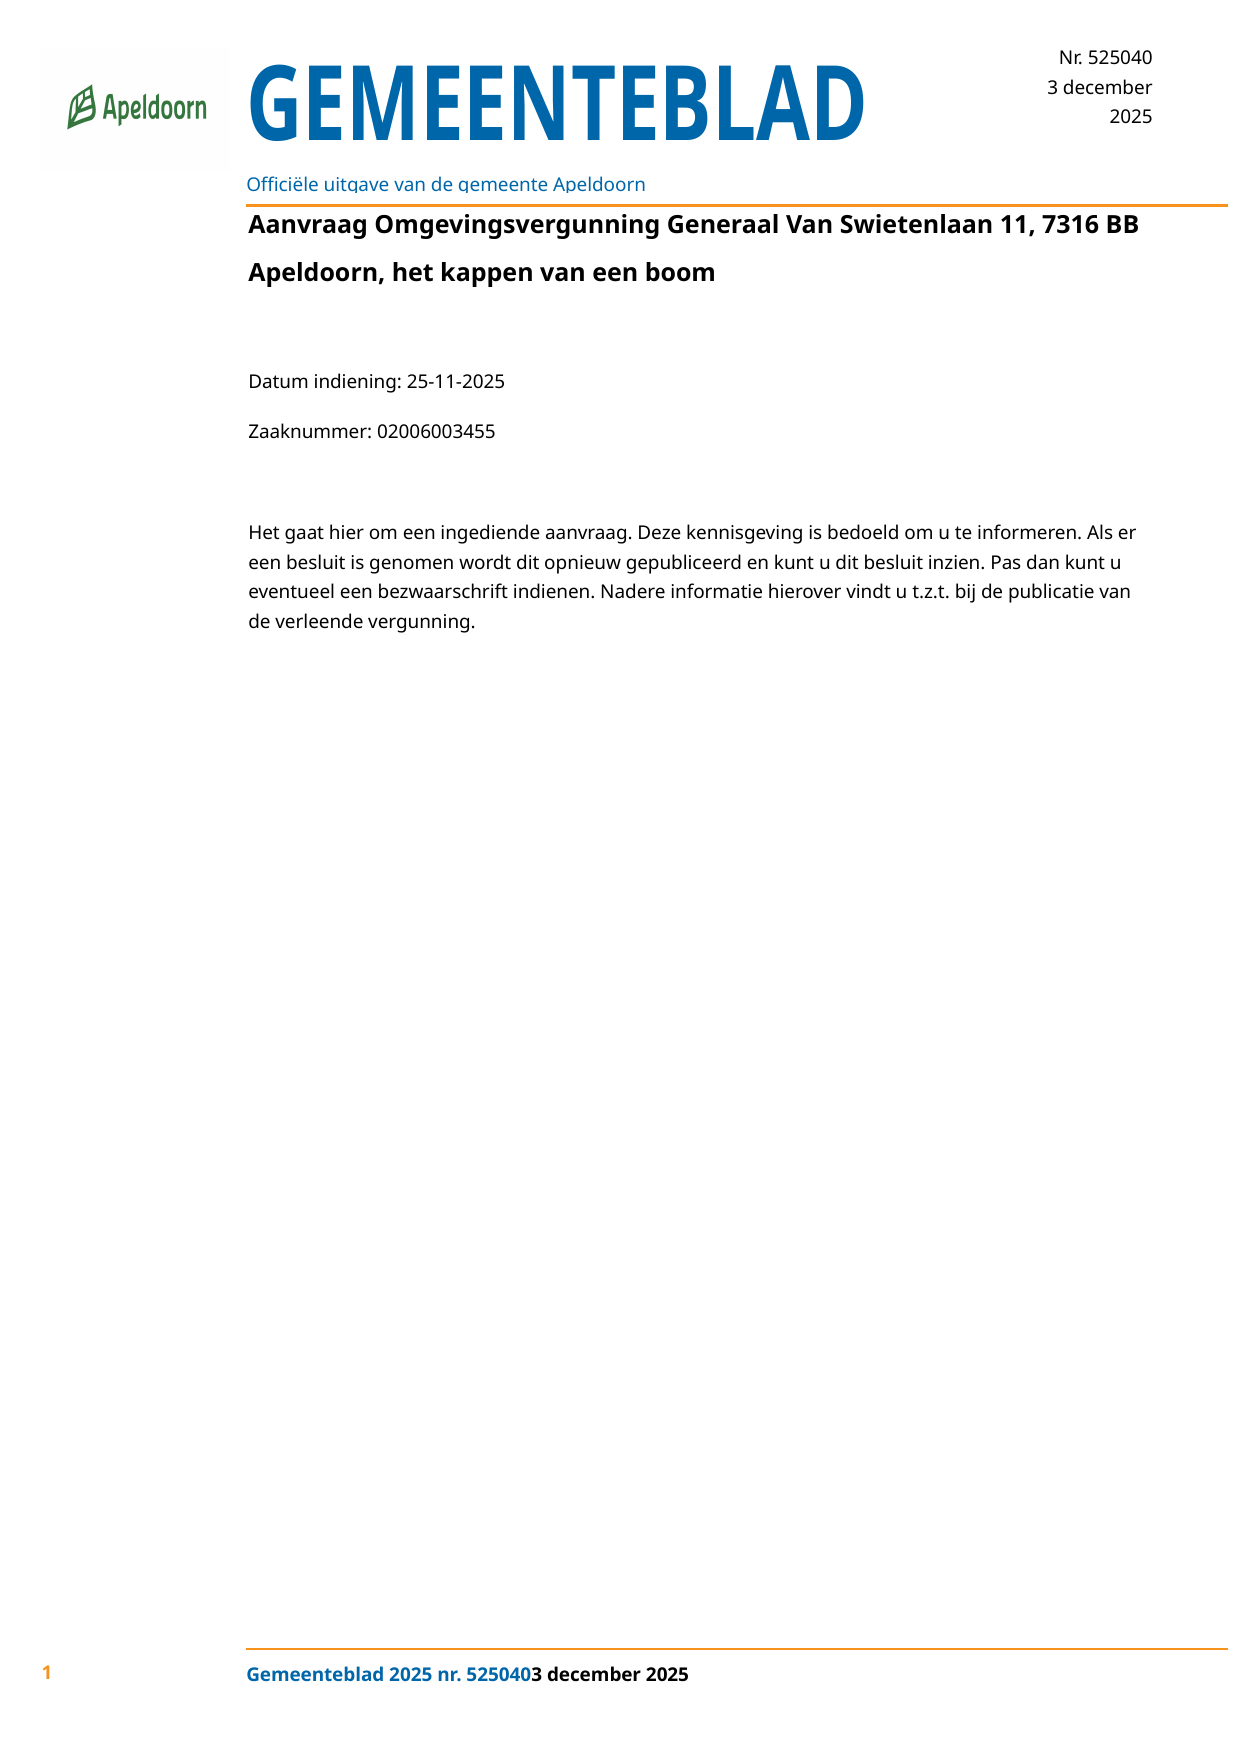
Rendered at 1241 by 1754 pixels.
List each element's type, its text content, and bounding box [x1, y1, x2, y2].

picture [41, 47, 231, 172]
text Zaaknummer: 02006003455 [248, 419, 1152, 444]
text Aanvraag Omgevingsvergunning Generaal Van Swietenlaan 11, 7316 BB Apeldoorn, het kappen van een boom [248, 207, 1152, 288]
text Datum indiening: 25-11-2025 [248, 368, 1152, 394]
text Het gaat hier om een ingediende aanvraag. Deze kennisgeving is bedoeld om u te informeren. Als er een besluit is genomen wordt dit opnieuw gepubliceerd en kunt u dit besluit inzien. Pas dan kunt u eventueel een bezwaarschrift indienen. Nadere informatie hierover vindt u t.z.t. bij de publicatie van de verleende vergunning. [248, 519, 1152, 634]
